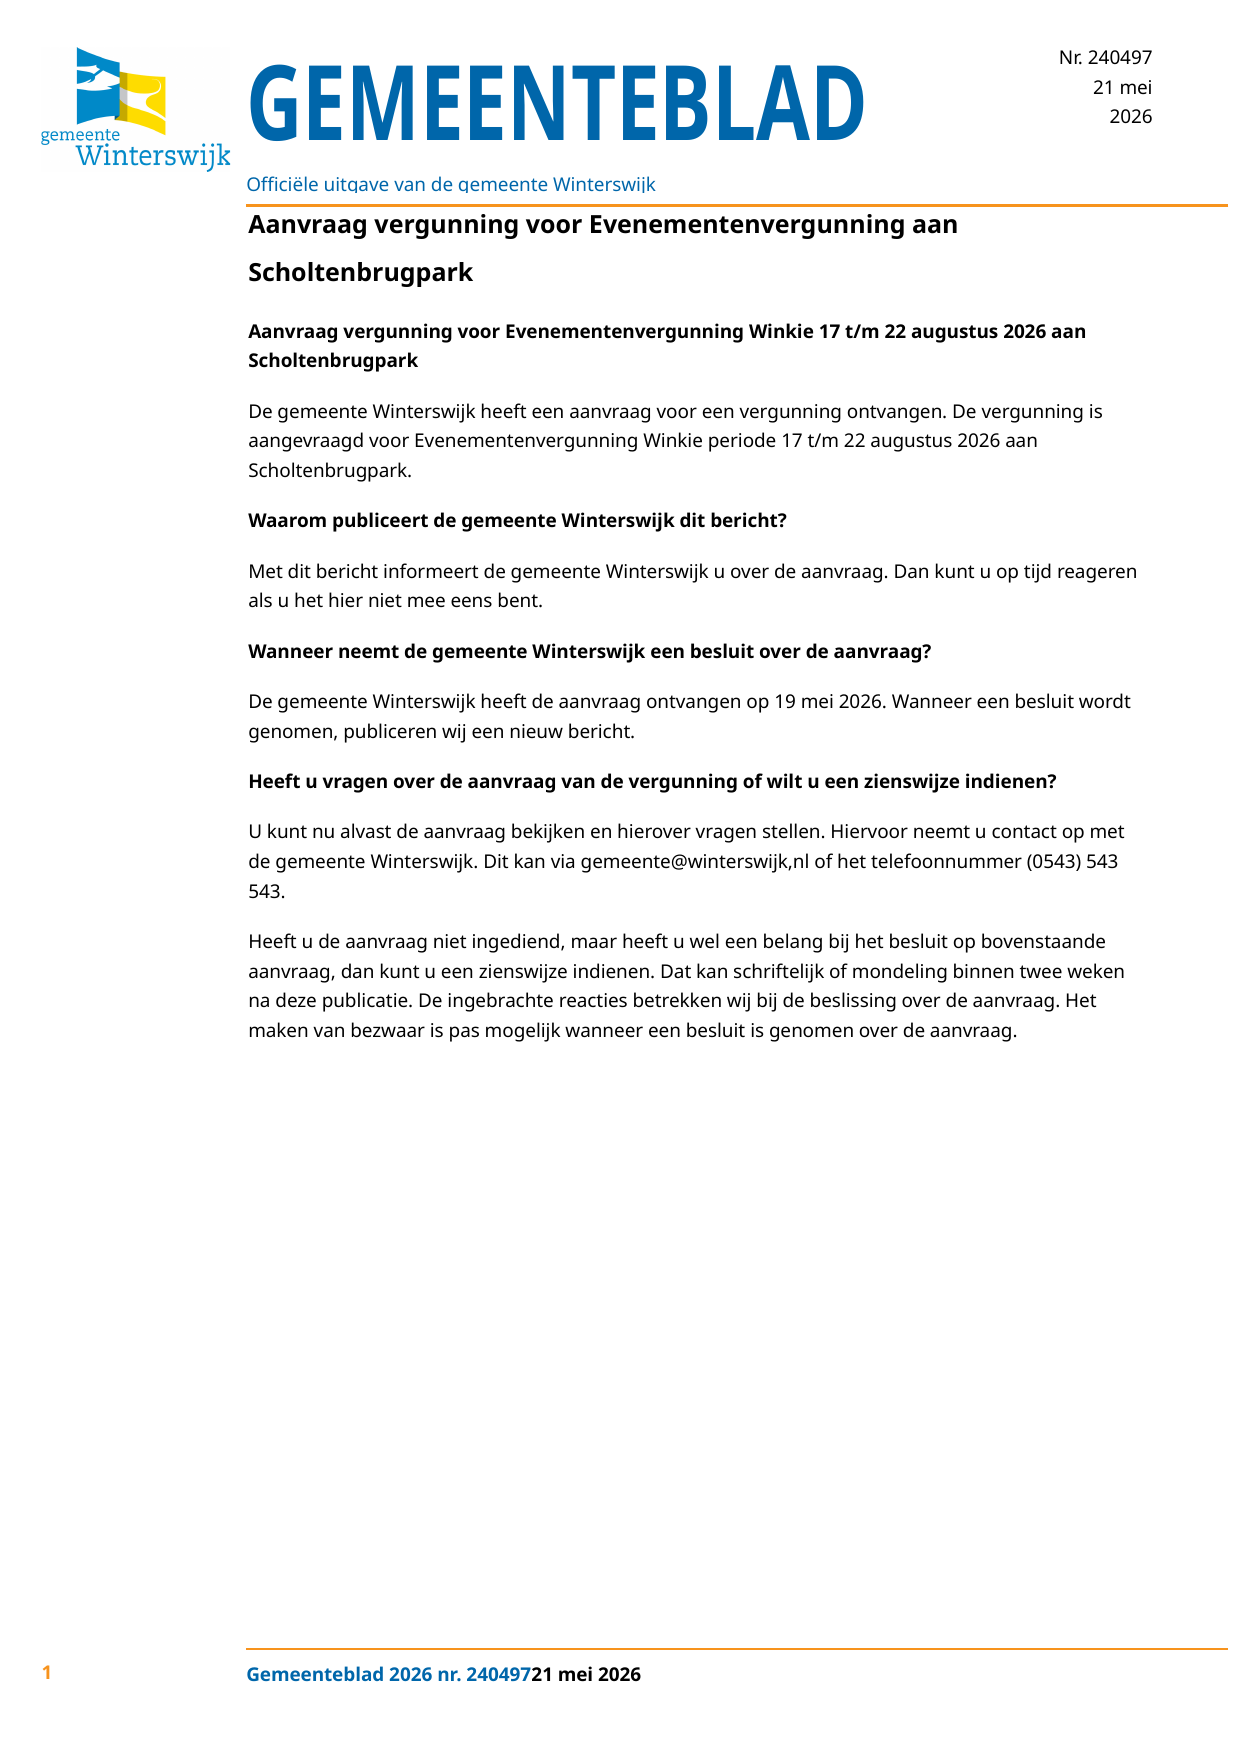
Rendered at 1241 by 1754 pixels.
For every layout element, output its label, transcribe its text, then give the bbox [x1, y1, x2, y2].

text Wanneer neemt de gemeente Winterswijk een besluit over de aanvraag? [248, 638, 1152, 664]
text U kunt nu alvast de aanvraag bekijken en hierover vragen stellen. Hiervoor neemt u contact op met de gemeente Winterswijk. Dit kan via gemeente@winterswijk,nl of het telefoonnummer (0543) 543 543. [248, 819, 1152, 904]
text Heeft u vragen over de aanvraag van de vergunning of wilt u een zienswijze indienen? [248, 768, 1152, 794]
text De gemeente Winterswijk heeft de aanvraag ontvangen op 19 mei 2026. Wanneer een besluit wordt genomen, publiceren wij een nieuw bericht. [248, 688, 1152, 744]
text Aanvraag vergunning voor Evenementenvergunning Winkie 17 t/m 22 augustus 2026 aan Scholtenbrugpark [248, 318, 1152, 373]
text Aanvraag vergunning voor Evenementenvergunning aan Scholtenbrugpark [248, 207, 1152, 288]
picture [41, 47, 231, 172]
text Met dit bericht informeert de gemeente Winterswijk u over de aanvraag. Dan kunt u op tijd reageren als u het hier niet mee eens bent. [248, 558, 1152, 613]
text De gemeente Winterswijk heeft een aanvraag voor een vergunning ontvangen. De vergunning is aangevraagd voor Evenementenvergunning Winkie periode 17 t/m 22 augustus 2026 aan Scholtenbrugpark. [248, 398, 1152, 483]
text Waarom publiceert de gemeente Winterswijk dit bericht? [248, 507, 1152, 533]
text Heeft u de aanvraag niet ingediend, maar heeft u wel een belang bij het besluit op bovenstaande aanvraag, dan kunt u een zienswijze indienen. Dat kan schriftelijk of mondeling binnen twee weken na deze publicatie. De ingebrachte reacties betrekken wij bij de beslissing over de aanvraag. Het maken van bezwaar is pas mogelijk wanneer een besluit is genomen over de aanvraag. [248, 928, 1152, 1043]
picture [225, 153, 231, 162]
